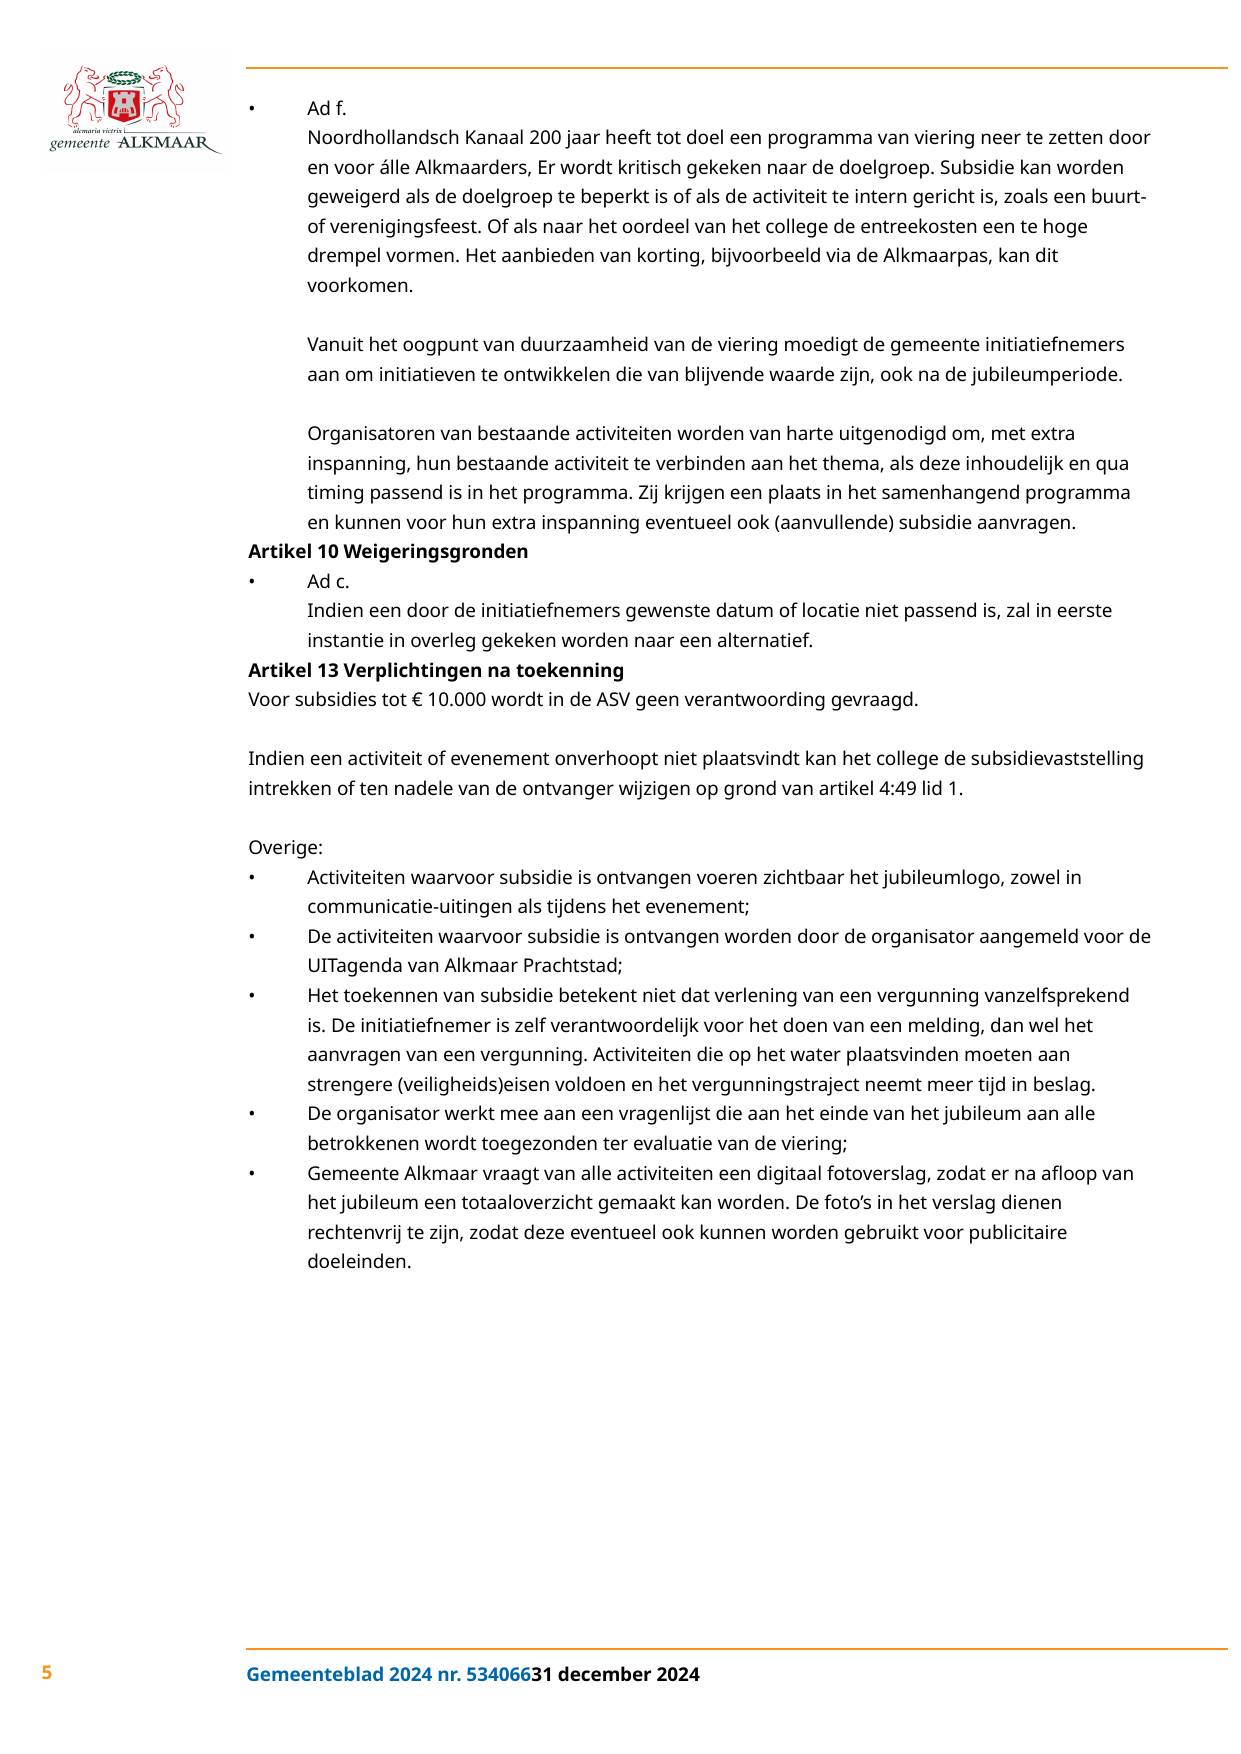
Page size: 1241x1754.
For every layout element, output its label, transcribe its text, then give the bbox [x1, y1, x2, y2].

text Indien een activiteit of evenement onverhoopt niet plaatsvindt kan het college de subsidievaststelling intrekken of ten nadele van de ontvanger wijzigen op grond van artikel 4:49 lid 1. [248, 746, 1152, 801]
list De organisator werkt mee aan een vragenlijst die aan het einde van het jubileum aan alle betrokkenen wordt toegezonden ter evaluatie van de viering; [248, 1101, 1152, 1156]
text Voor subsidies tot € 10.000 wordt in de ASV geen verantwoording gevraagd. [248, 686, 1152, 712]
list Gemeente Alkmaar vraagt van alle activiteiten een digitaal fotoverslag, zodat er na afloop van het jubileum een totaaloverzicht gemaakt kan worden. De foto’s in het verslag dienen rechtenvrij te zijn, zodat deze eventueel ook kunnen worden gebruikt voor publicitaire doeleinden. [248, 1160, 1152, 1274]
list Ad f. [248, 95, 1152, 121]
list Activiteiten waarvoor subsidie is ontvangen voeren zichtbaar het jubileumlogo, zowel in communicatie-uitingen als tijdens het evenement; [248, 864, 1152, 919]
text Artikel 13 Verplichtingen na toekenning [248, 657, 1152, 683]
list Ad c. [248, 568, 1152, 594]
list Het toekennen van subsidie betekent niet dat verlening van een vergunning vanzelfsprekend is. De initiatiefnemer is zelf verantwoordelijk voor het doen van een melding, dan wel het aanvragen van een vergunning. Activiteiten die op het water plaatsvinden moeten aan strengere (veiligheids)eisen voldoen en het vergunningstraject neemt meer tijd in beslag. [248, 982, 1152, 1097]
text Overige: [248, 834, 1152, 860]
picture [41, 47, 231, 172]
list Noordhollandsch Kanaal 200 jaar heeft tot doel een programma van viering neer te zetten door en voor álle Alkmaarders, Er wordt kritisch gekeken naar de doelgroep. Subsidie kan worden geweigerd als de doelgroep te beperkt is of als de activiteit te intern gericht is, zoals een buurt- of verenigingsfeest. Of als naar het oordeel van het college de entreekosten een te hoge drempel vormen. Het aanbieden van korting, bijvoorbeeld via de Alkmaarpas, kan dit voorkomen. [248, 124, 1152, 298]
list Vanuit het oogpunt van duurzaamheid van de viering moedigt de gemeente initiatiefnemers aan om initiatieven te ontwikkelen die van blijvende waarde zijn, ook na de jubileumperiode. [248, 331, 1152, 387]
text Artikel 10 Weigeringsgronden [248, 538, 1152, 564]
list Organisatoren van bestaande activiteiten worden van harte uitgenodigd om, met extra inspanning, hun bestaande activiteit te verbinden aan het thema, als deze inhoudelijk en qua timing passend is in het programma. Zij krijgen een plaats in het samenhangend programma en kunnen voor hun extra inspanning eventueel ook (aanvullende) subsidie aanvragen. [248, 420, 1152, 535]
list Indien een door de initiatiefnemers gewenste datum of locatie niet passend is, zal in eerste instantie in overleg gekeken worden naar een alternatief. [248, 598, 1152, 653]
list De activiteiten waarvoor subsidie is ontvangen worden door de organisator aangemeld voor de UITagenda van Alkmaar Prachtstad; [248, 923, 1152, 978]
